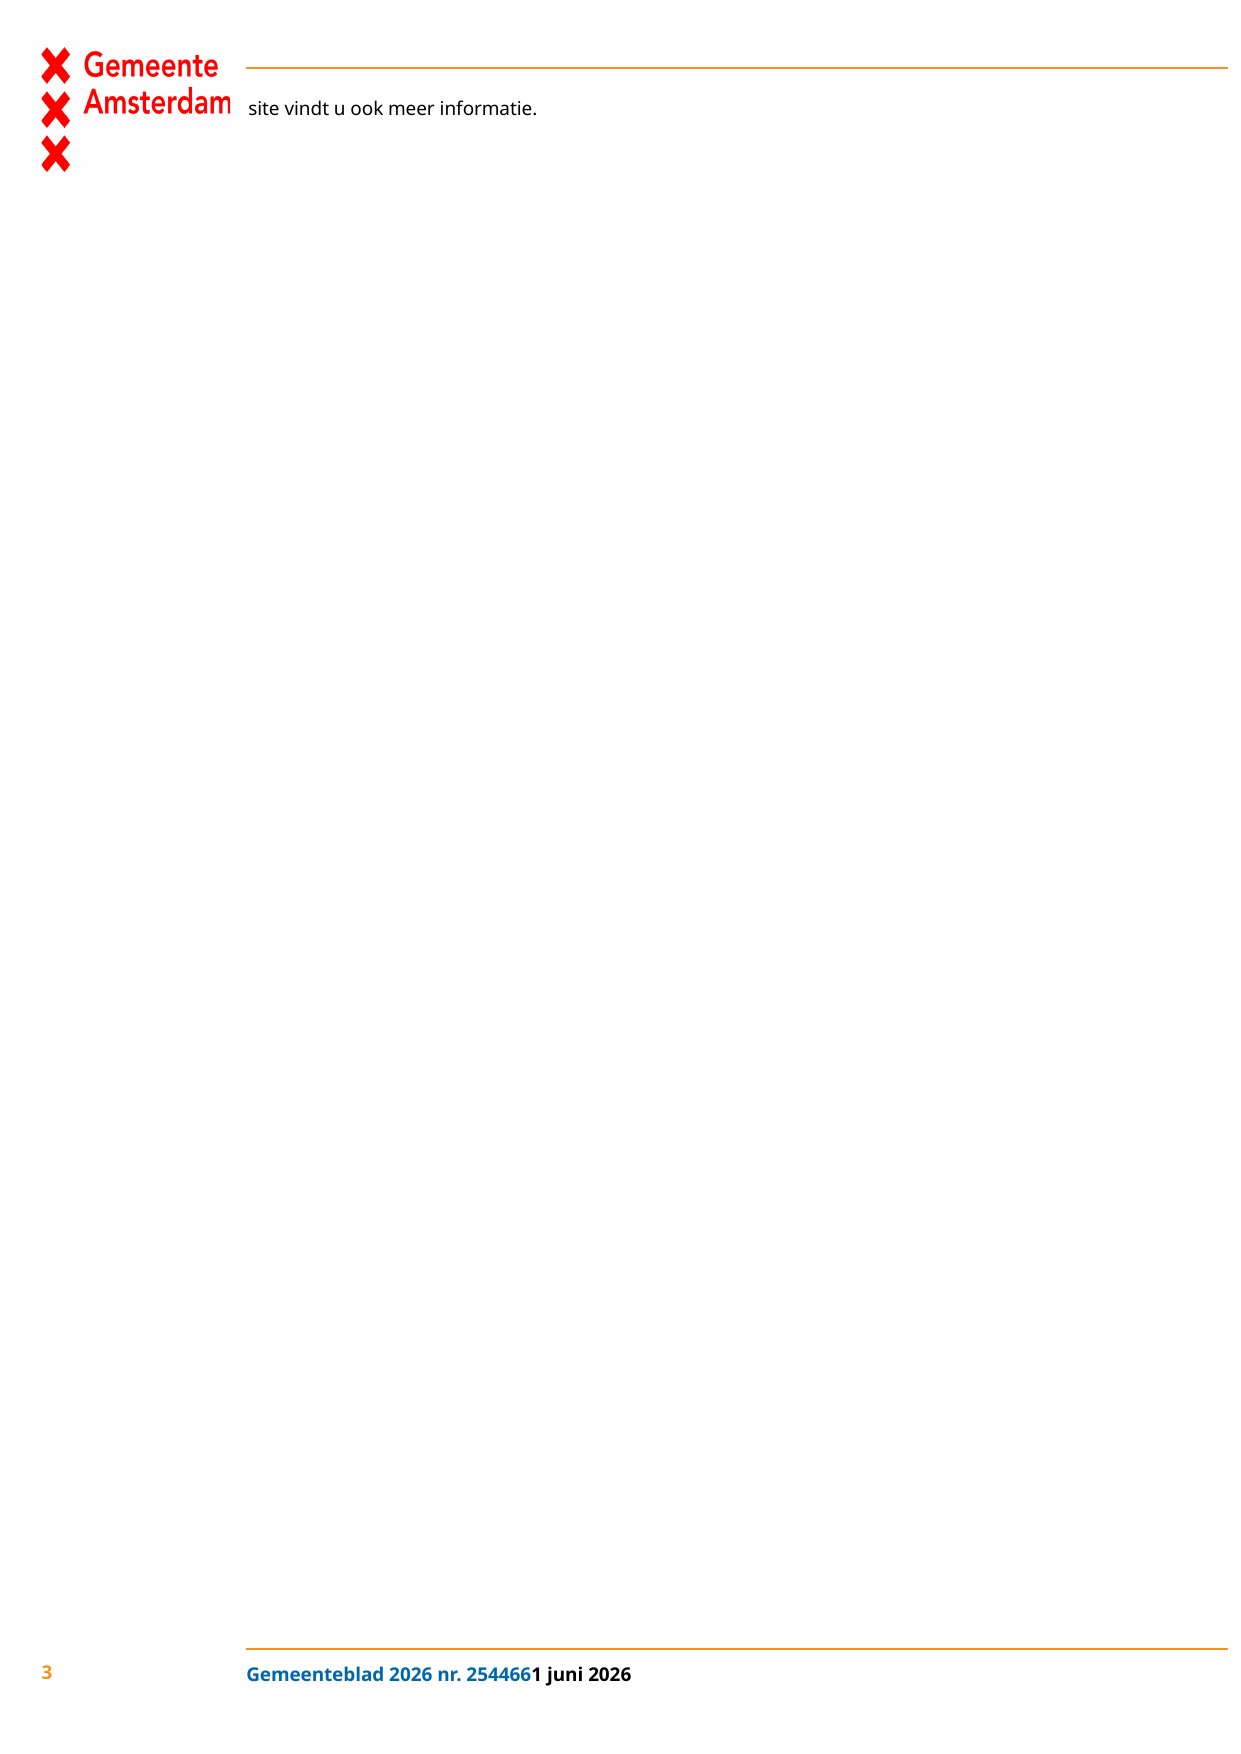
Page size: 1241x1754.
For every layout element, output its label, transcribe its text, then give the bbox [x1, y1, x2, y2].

text site vindt u ook meer informatie. [248, 95, 1152, 121]
picture [41, 47, 231, 172]
